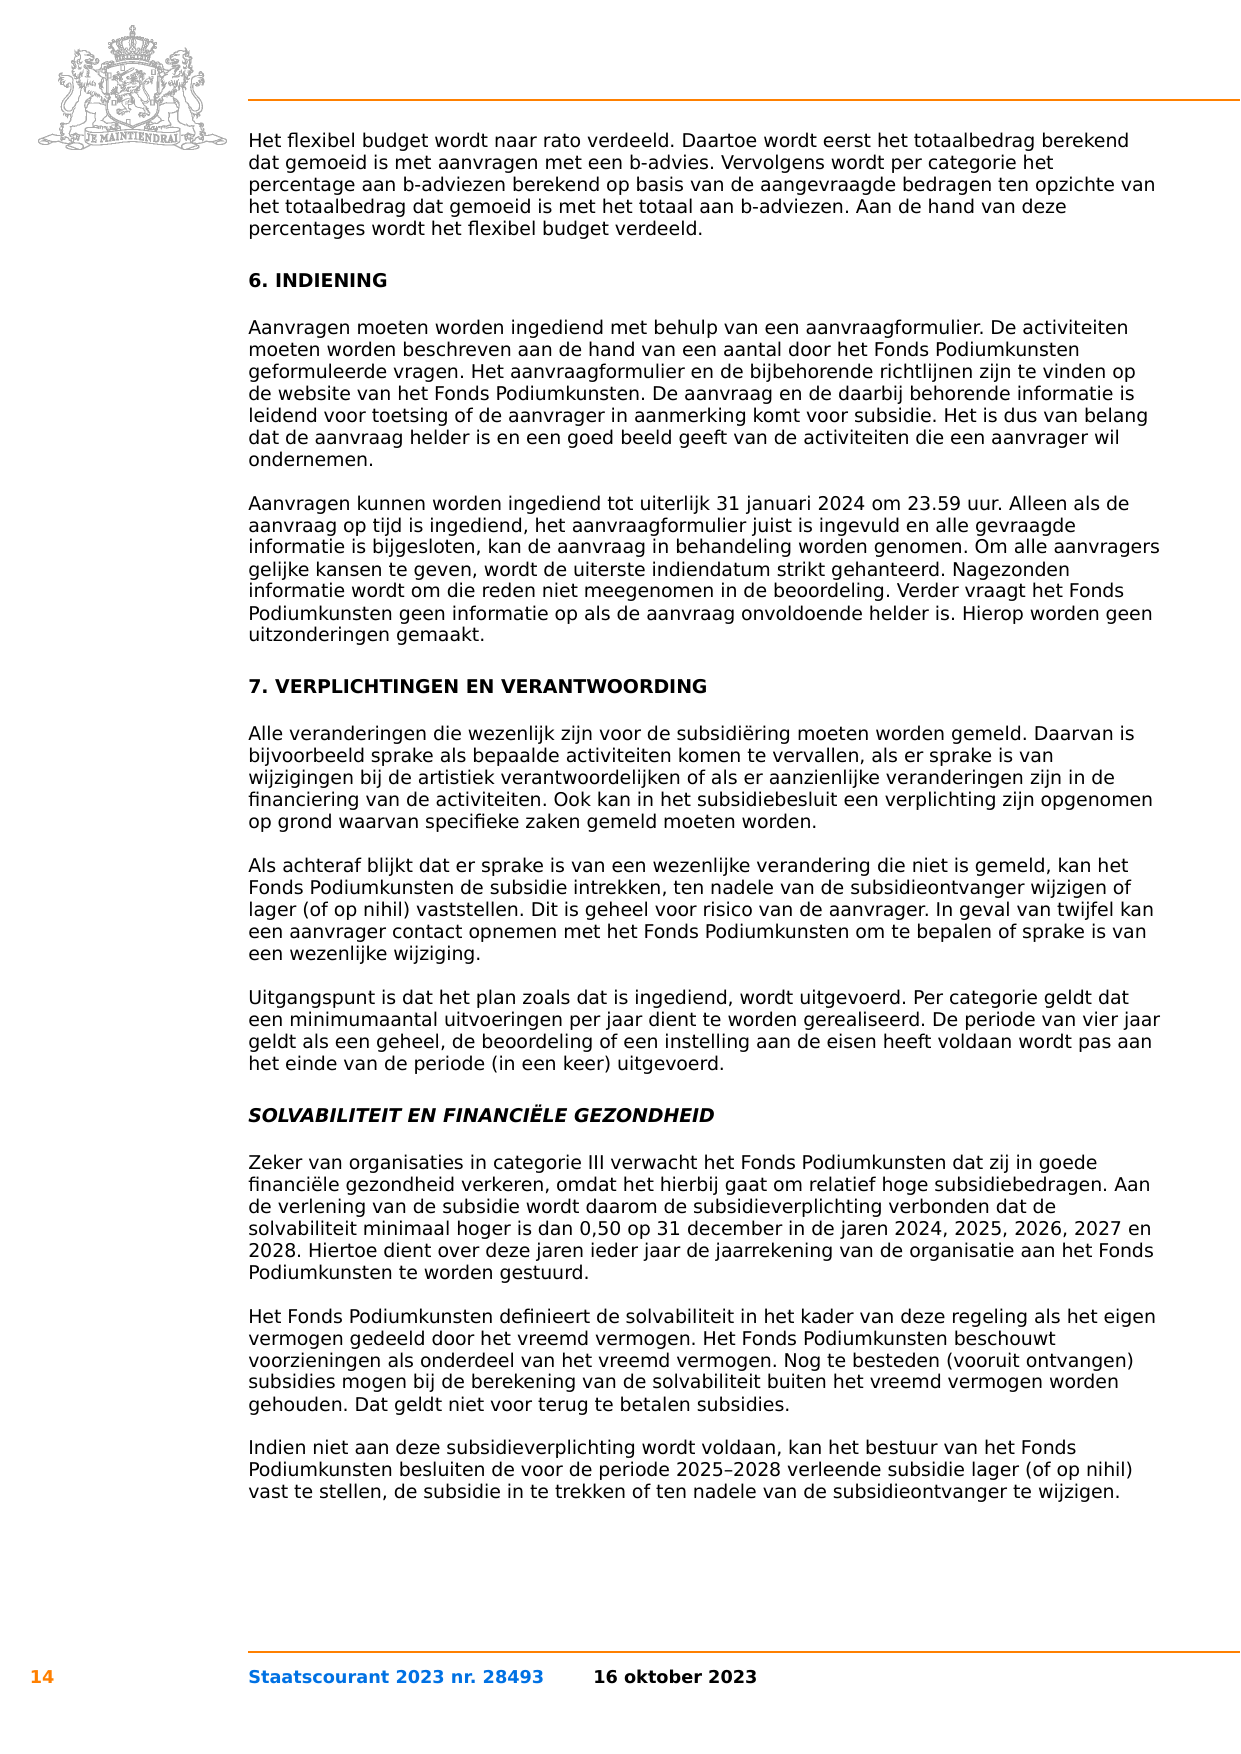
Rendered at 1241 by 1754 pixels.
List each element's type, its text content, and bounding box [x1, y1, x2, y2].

text Het Fonds Podiumkunsten definieert de solvabiliteit in het kader van deze regeling als het eigen vermogen gedeeld door het vreemd vermogen. Het Fonds Podiumkunsten beschouwt voorzieningen als onderdeel van het vreemd vermogen. Nog te besteden (vooruit ontvangen) subsidies mogen bij de berekening van de solvabiliteit buiten het vreemd vermogen worden gehouden. Dat geldt niet voor terug te betalen subsidies. [248, 1306, 1163, 1415]
text Aanvragen moeten worden ingediend met behulp van een aanvraagformulier. De activiteiten moeten worden beschreven aan de hand van een aantal door het Fonds Podiumkunsten geformuleerde vragen. Het aanvraagformulier en de bijbehorende richtlijnen zijn te vinden op de website van het Fonds Podiumkunsten. De aanvraag en de daarbij behorende informatie is leidend voor toetsing of de aanvrager in aanmerking komt voor subsidie. Het is dus van belang dat de aanvraag helder is en een goed beeld geeft van de activiteiten die een aanvrager wil ondernemen. [248, 317, 1163, 471]
subtitle 7. VERPLICHTINGEN EN VERANTWOORDING [248, 676, 1163, 698]
picture [38, 25, 227, 150]
text Aanvragen kunnen worden ingediend tot uiterlijk 31 januari 2024 om 23.59 uur. Alleen als de aanvraag op tijd is ingediend, het aanvraagformulier juist is ingevuld en alle gevraagde informatie is bijgesloten, kan de aanvraag in behandeling worden genomen. Om alle aanvragers gelijke kansen te geven, wordt de uiterste indiendatum strikt gehanteerd. Nagezonden informatie wordt om die reden niet meegenomen in de beoordeling. Verder vraagt het Fonds Podiumkunsten geen informatie op als de aanvraag onvoldoende helder is. Hierop worden geen uitzonderingen gemaakt. [248, 492, 1163, 646]
subtitle 6. INDIENING [248, 270, 1163, 292]
text Indien niet aan deze subsidieverplichting wordt voldaan, kan het bestuur van het Fonds Podiumkunsten besluiten de voor de periode 2025–2028 verleende subsidie lager (of op nihil) vast te stellen, de subsidie in te trekken of ten nadele van de subsidieontvanger te wijzigen. [248, 1437, 1163, 1503]
text Uitgangspunt is dat het plan zoals dat is ingediend, wordt uitgevoerd. Per categorie geldt dat een minimumaantal uitvoeringen per jaar dient te worden gerealiseerd. De periode van vier jaar geldt als een geheel, de beoordeling of een instelling aan de eisen heeft voldaan wordt pas aan het einde van de periode (in een keer) uitgevoerd. [248, 987, 1163, 1075]
text Als achteraf blijkt dat er sprake is van een wezenlijke verandering die niet is gemeld, kan het Fonds Podiumkunsten de subsidie intrekken, ten nadele van de subsidieontvanger wijzigen of lager (of op nihil) vaststellen. Dit is geheel voor risico van de aanvrager. In geval van twijfel kan een aanvrager contact opnemen met het Fonds Podiumkunsten om te bepalen of sprake is van een wezenlijke wijziging. [248, 855, 1163, 965]
text Alle veranderingen die wezenlijk zijn voor de subsidiëring moeten worden gemeld. Daarvan is bijvoorbeeld sprake als bepaalde activiteiten komen te vervallen, als er sprake is van wijzigingen bij de artistiek verantwoordelijken of als er aanzienlijke veranderingen zijn in de financiering van de activiteiten. Ook kan in het subsidiebesluit een verplichting zijn opgenomen op grond waarvan specifieke zaken gemeld moeten worden. [248, 723, 1163, 833]
text Zeker van organisaties in categorie III verwacht het Fonds Podiumkunsten dat zij in goede financiële gezondheid verkeren, omdat het hierbij gaat om relatief hoge subsidiebedragen. Aan de verlening van de subsidie wordt daarom de subsidieverplichting verbonden dat de solvabiliteit minimaal hoger is dan 0,50 op 31 december in de jaren 2024, 2025, 2026, 2027 en 2028. Hiertoe dient over deze jaren ieder jaar de jaarrekening van de organisatie aan het Fonds Podiumkunsten te worden gestuurd. [248, 1152, 1163, 1284]
subtitle SOLVABILITEIT EN FINANCIËLE GEZONDHEID [248, 1105, 1163, 1127]
text Het flexibel budget wordt naar rato verdeeld. Daartoe wordt eerst het totaalbedrag berekend dat gemoeid is met aanvragen met een b-advies. Vervolgens wordt per categorie het percentage aan b-adviezen berekend op basis van de aangevraagde bedragen ten opzichte van het totaalbedrag dat gemoeid is met het totaal aan b-adviezen. Aan de hand van deze percentages wordt het flexibel budget verdeeld. [248, 130, 1163, 240]
